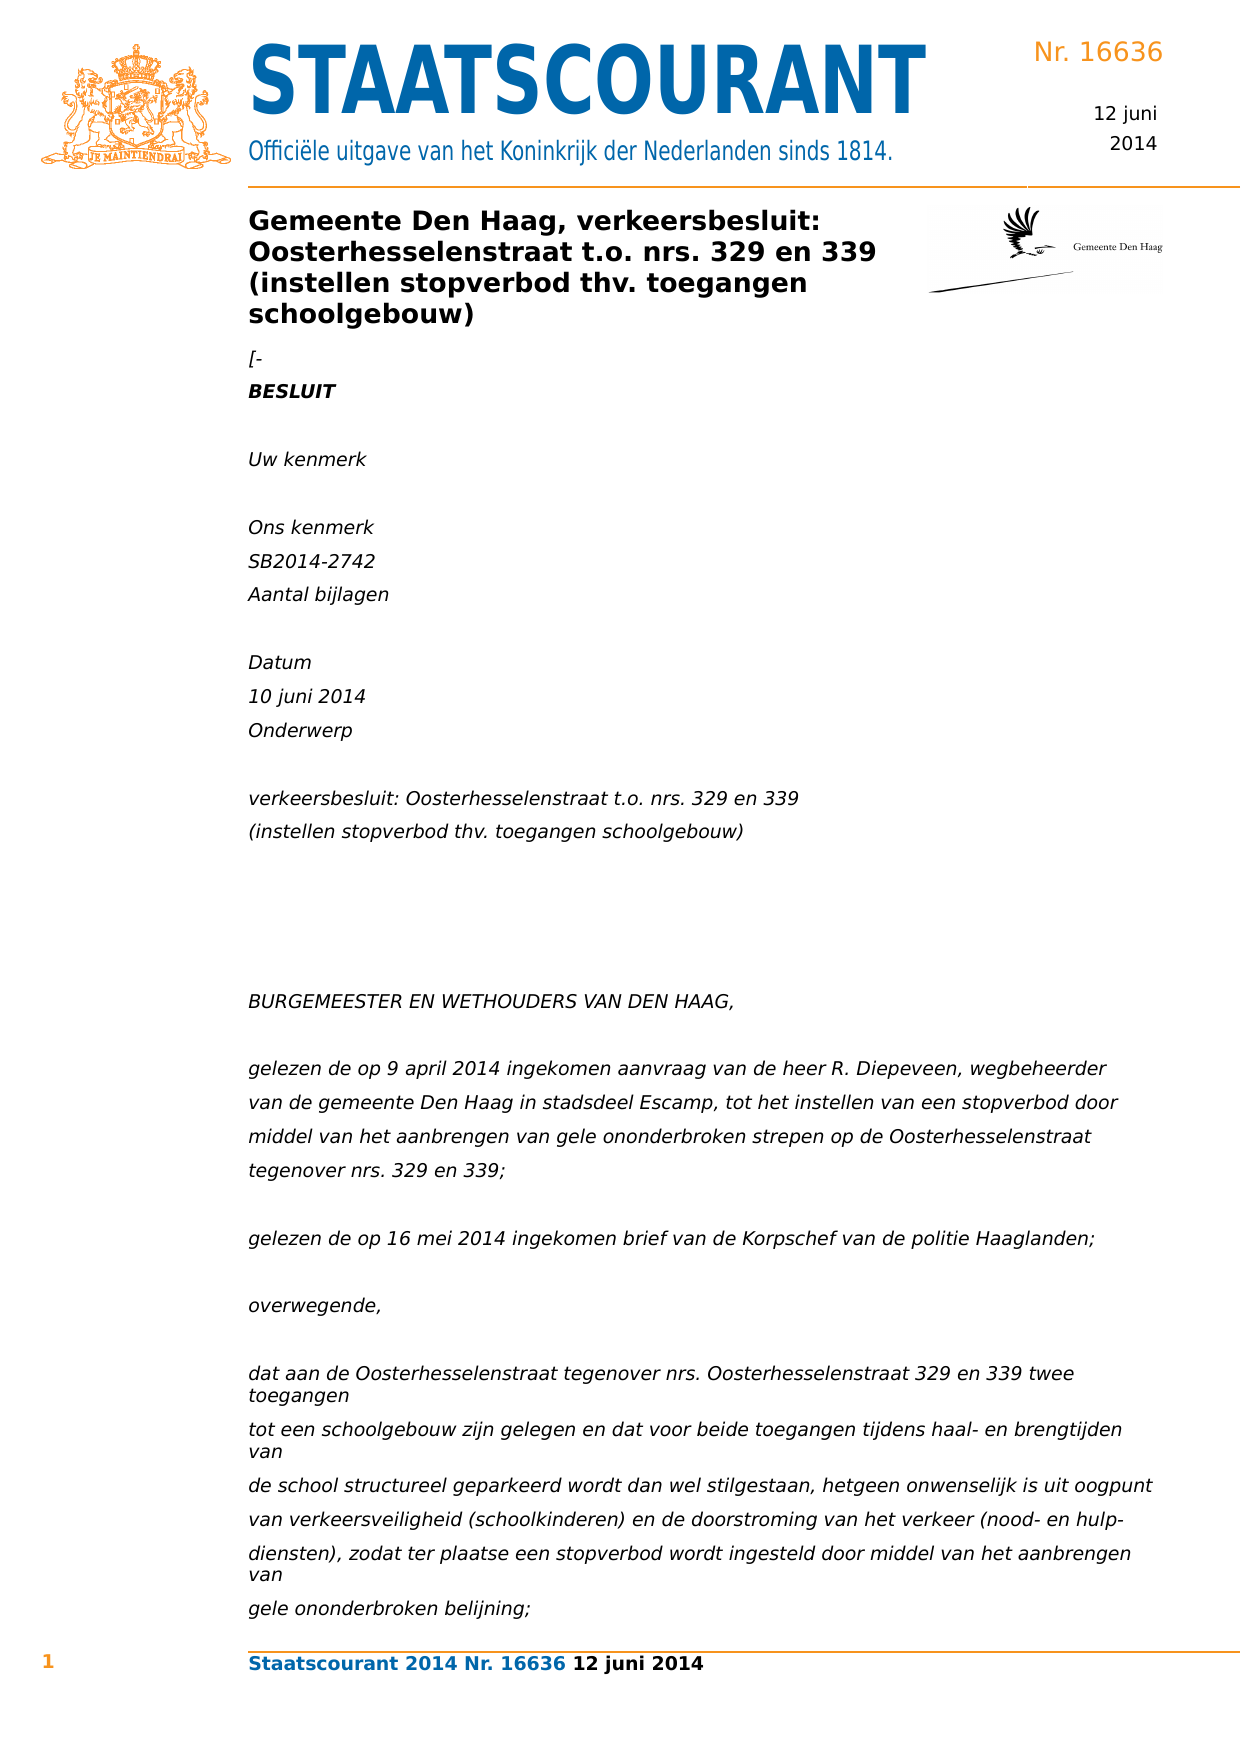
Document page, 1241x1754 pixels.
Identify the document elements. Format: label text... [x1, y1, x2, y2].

text 10 juni 2014 [248, 686, 1163, 708]
text tot een schoolgebouw zijn gelegen en dat voor beide toegangen tijdens haal- en brengtijden van [248, 1419, 1163, 1463]
text diensten), zodat ter plaatse een stopverbod wordt ingesteld door middel van het aanbrengen van [248, 1542, 1163, 1586]
text BURGEMEESTER EN WETHOUDERS VAN DEN HAAG, [248, 991, 1163, 1013]
text van de gemeente Den Haag in stadsdeel Escamp, tot het instellen van een stopverbod door [248, 1092, 1163, 1114]
text van verkeersveiligheid (schoolkinderen) en de doorstroming van het verkeer (nood- en hulp- [248, 1508, 1163, 1531]
text verkeersbesluit: Oosterhesselenstraat t.o. nrs. 329 en 339 [248, 787, 1163, 809]
picture [41, 44, 231, 169]
text tegenover nrs. 329 en 339; [248, 1160, 1163, 1182]
text BESLUIT [248, 381, 1163, 403]
text [- [248, 347, 1163, 369]
text dat aan de Oosterhesselenstraat tegenover nrs. Oosterhesselenstraat 329 en 339 twee toegangen [248, 1363, 1163, 1407]
text gele ononderbroken belijning; [248, 1598, 1163, 1620]
text gelezen de op 9 april 2014 ingekomen aanvraag van de heer R. Diepeveen, wegbeheerder [248, 1058, 1163, 1080]
text gelezen de op 16 mei 2014 ingekomen brief van de Korpschef van de politie Haaglanden; [248, 1228, 1163, 1249]
text middel van het aanbrengen van gele ononderbroken strepen op de Oosterhesselenstraat [248, 1126, 1163, 1148]
subtitle Gemeente Den Haag, verkeersbesluit: Oosterhesselenstraat t.o. nrs. 329 en 339 (instellen stopverbod thv. toegangen schoolgebouw) [248, 206, 1163, 330]
text de school structureel geparkeerd wordt dan wel stilgestaan, hetgeen onwenselijk is uit oogpunt [248, 1475, 1163, 1497]
text Datum [248, 652, 1163, 674]
text (instellen stopverbod thv. toegangen schoolgebouw) [248, 821, 1163, 843]
text overwegende, [248, 1295, 1163, 1317]
text Onderwerp [248, 720, 1163, 742]
text Uw kenmerk [248, 449, 1163, 471]
text SB2014-2742 [248, 551, 1163, 572]
picture [927, 205, 1164, 294]
text Aantal bijlagen [248, 584, 1163, 606]
text Ons kenmerk [248, 517, 1163, 539]
